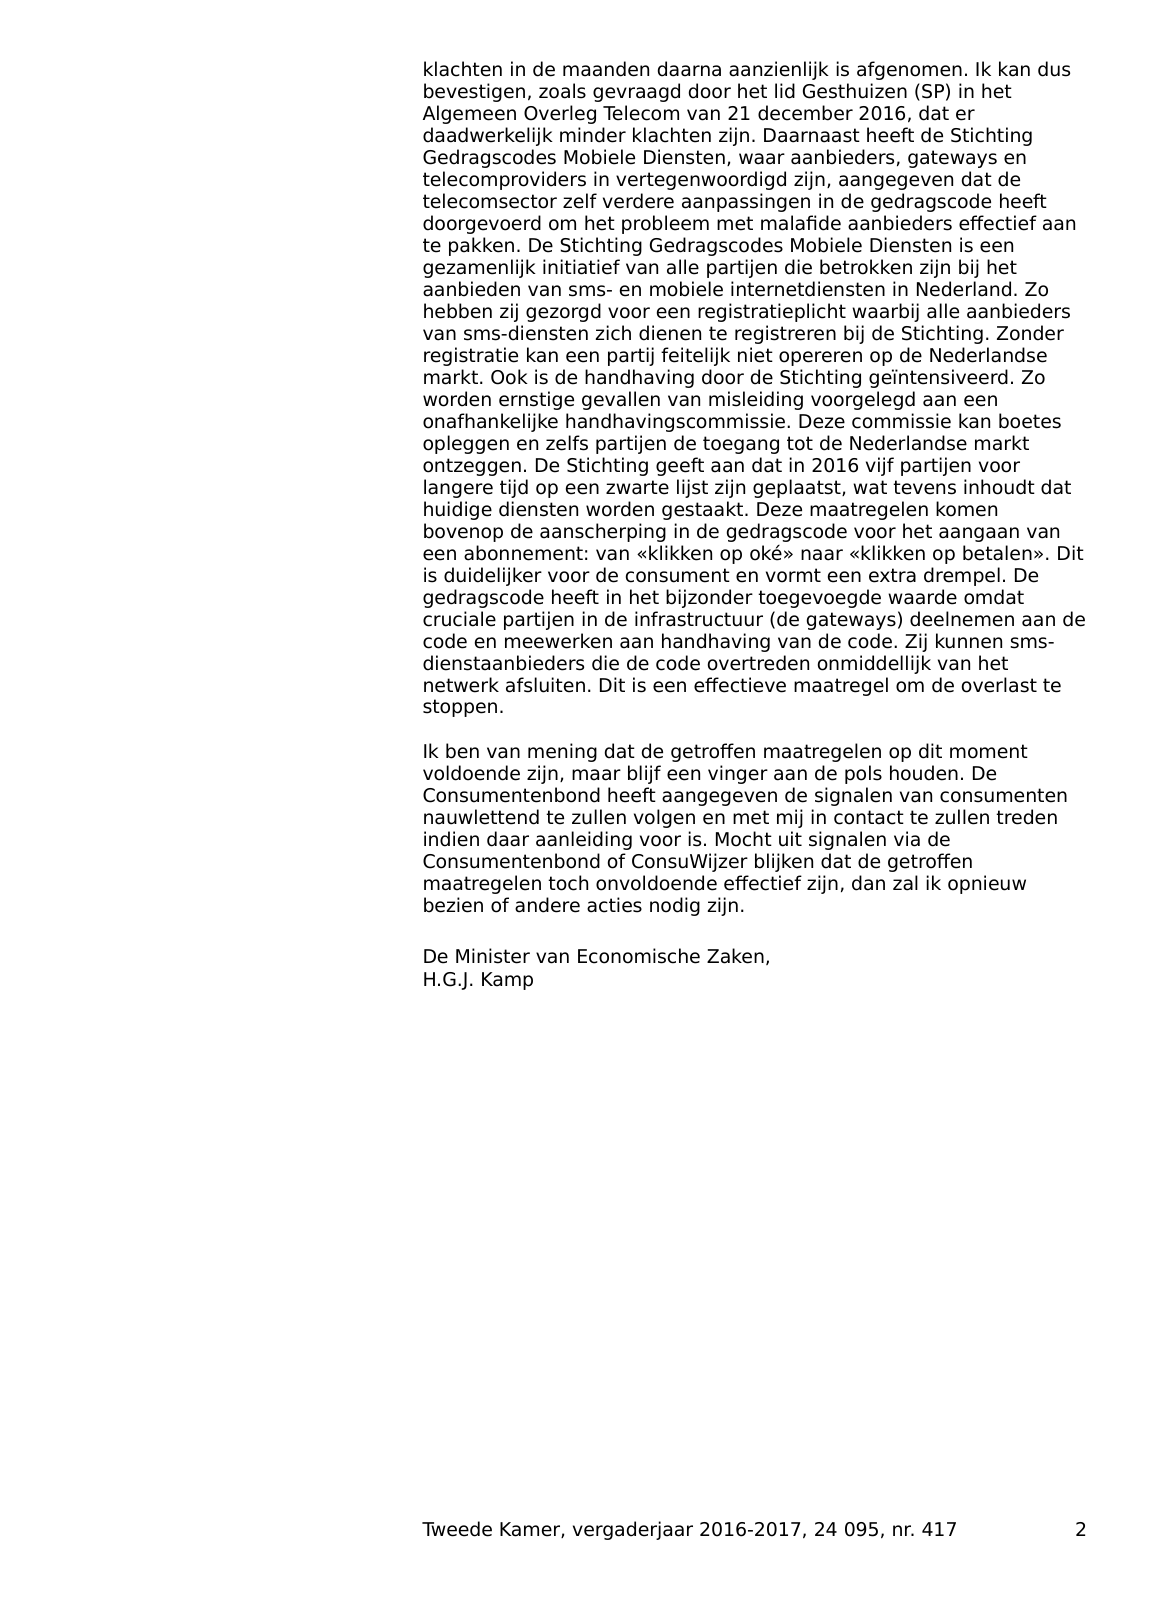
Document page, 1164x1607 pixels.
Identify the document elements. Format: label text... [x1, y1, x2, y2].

text De Minister van Economische Zaken, H.G.J. Kamp [422, 946, 1087, 990]
text Ik ben van mening dat de getroffen maatregelen op dit moment voldoende zijn, maar blijf een vinger aan de pols houden. De Consumentenbond heeft aangegeven de signalen van consumenten nauwlettend te zullen volgen en met mij in contact te zullen treden indien daar aanleiding voor is. Mocht uit signalen via de Consumentenbond of ConsuWijzer blijken dat de getroffen maatregelen toch onvoldoende effectief zijn, dan zal ik opnieuw bezien of andere acties nodig zijn. [422, 741, 1087, 916]
text klachten in de maanden daarna aanzienlijk is afgenomen. Ik kan dus bevestigen, zoals gevraagd door het lid Gesthuizen (SP) in het Algemeen Overleg Telecom van 21 december 2016, dat er daadwerkelijk minder klachten zijn. Daarnaast heeft de Stichting Gedragscodes Mobiele Diensten, waar aanbieders, gateways en telecomproviders in vertegenwoordigd zijn, aangegeven dat de telecomsector zelf verdere aanpassingen in de gedragscode heeft doorgevoerd om het probleem met malafide aanbieders effectief aan te pakken. De Stichting Gedragscodes Mobiele Diensten is een gezamenlijk initiatief van alle partijen die betrokken zijn bij het aanbieden van sms- en mobiele internetdiensten in Nederland. Zo hebben zij gezorgd voor een registratieplicht waarbij alle aanbieders van sms-diensten zich dienen te registreren bij de Stichting. Zonder registratie kan een partij feitelijk niet opereren op de Nederlandse markt. Ook is de handhaving door de Stichting geïntensiveerd. Zo worden ernstige gevallen van misleiding voorgelegd aan een onafhankelijke handhavingscommissie. Deze commissie kan boetes opleggen en zelfs partijen de toegang tot de Nederlandse markt ontzeggen. De Stichting geeft aan dat in 2016 vijf partijen voor langere tijd op een zwarte lijst zijn geplaatst, wat tevens inhoudt dat huidige diensten worden gestaakt. Deze maatregelen komen bovenop de aanscherping in de gedragscode voor het aangaan van een abonnement: van «klikken op oké» naar «klikken op betalen». Dit is duidelijker voor de consument en vormt een extra drempel. De gedragscode heeft in het bijzonder toegevoegde waarde omdat cruciale partijen in de infrastructuur (de gateways) deelnemen aan de code en meewerken aan handhaving van de code. Zij kunnen sms-dienstaanbieders die de code overtreden onmiddellijk van het netwerk afsluiten. Dit is een effectieve maatregel om de overlast te stoppen. [422, 59, 1087, 718]
